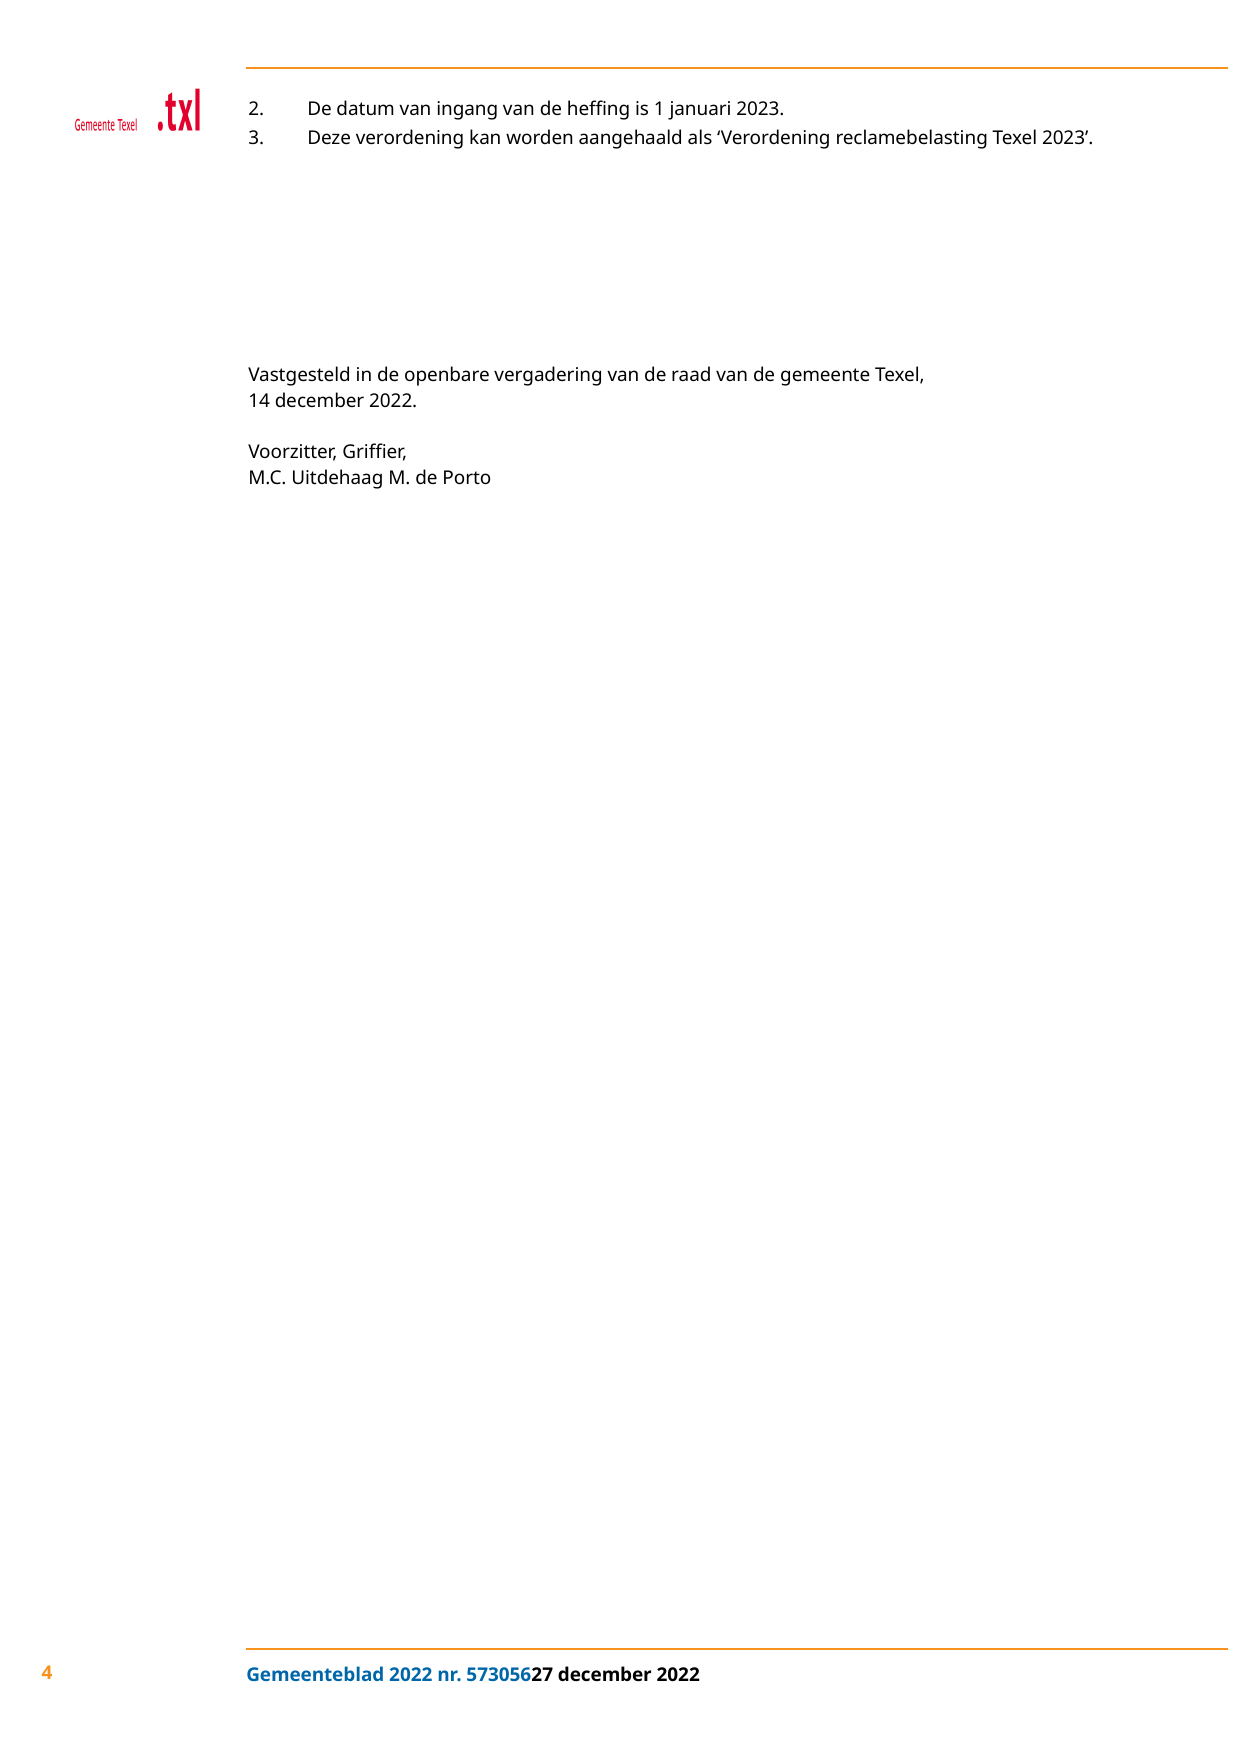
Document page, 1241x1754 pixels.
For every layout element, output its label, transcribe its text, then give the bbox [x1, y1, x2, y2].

text M.C. Uitdehaag M. de Porto [248, 464, 1152, 490]
text Voorzitter, Griffier, [248, 438, 1152, 464]
list De datum van ingang van de heffing is 1 januari 2023. [248, 95, 1152, 121]
text 14 december 2022. [248, 387, 1152, 412]
list Deze verordening kan worden aangehaald als ‘Verordening reclamebelasting Texel 2023’. [248, 124, 1152, 150]
text Vastgesteld in de openbare vergadering van de raad van de gemeente Texel, [248, 361, 1152, 387]
picture [41, 47, 231, 172]
